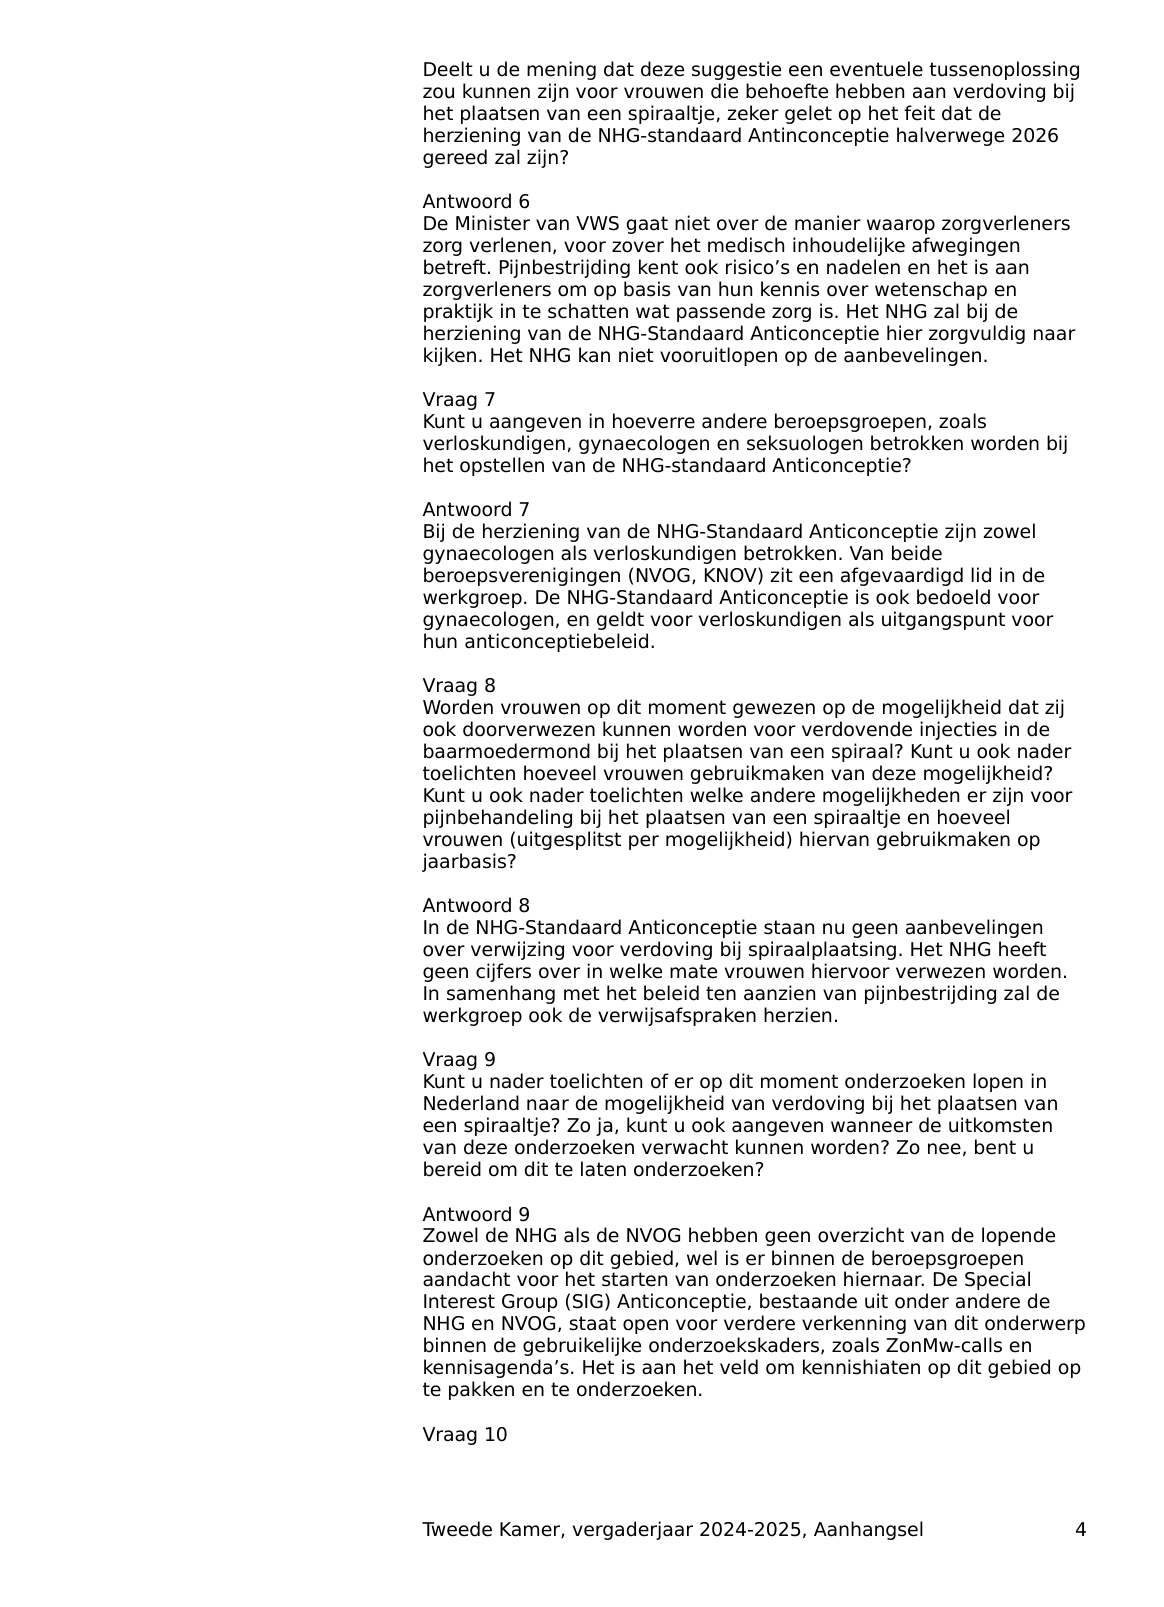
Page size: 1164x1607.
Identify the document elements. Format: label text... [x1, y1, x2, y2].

text Worden vrouwen op dit moment gewezen op de mogelijkheid dat zij ook doorverwezen kunnen worden voor verdovende injecties in de baarmoedermond bij het plaatsen van een spiraal? Kunt u ook nader toelichten hoeveel vrouwen gebruikmaken van deze mogelijkheid? Kunt u ook nader toelichten welke andere mogelijkheden er zijn voor pijnbehandeling bij het plaatsen van een spiraaltje en hoeveel vrouwen (uitgesplitst per mogelijkheid) hiervan gebruikmaken op jaarbasis? [422, 697, 1087, 873]
text Antwoord 9 [422, 1203, 1087, 1225]
text Antwoord 8 [422, 895, 1087, 917]
text Vraag 8 [422, 675, 1087, 697]
text Zowel de NHG als de NVOG hebben geen overzicht van de lopende onderzoeken op dit gebied, wel is er binnen de beroepsgroepen aandacht voor het starten van onderzoeken hiernaar. De Special Interest Group (SIG) Anticonceptie, bestaande uit onder andere de NHG en NVOG, staat open voor verdere verkenning van dit onderwerp binnen de gebruikelijke onderzoekskaders, zoals ZonMw-calls en kennisagenda’s. Het is aan het veld om kennishiaten op dit gebied op te pakken en te onderzoeken. [422, 1225, 1087, 1401]
text Vraag 7 [422, 389, 1087, 411]
text Bij de herziening van de NHG-Standaard Anticonceptie zijn zowel gynaecologen als verloskundigen betrokken. Van beide beroepsverenigingen (NVOG, KNOV) zit een afgevaardigd lid in de werkgroep. De NHG-Standaard Anticonceptie is ook bedoeld voor gynaecologen, en geldt voor verloskundigen als uitgangspunt voor hun anticonceptiebeleid. [422, 521, 1087, 653]
text Kunt u nader toelichten of er op dit moment onderzoeken lopen in Nederland naar de mogelijkheid van verdoving bij het plaatsen van een spiraaltje? Zo ja, kunt u ook aangeven wanneer de uitkomsten van deze onderzoeken verwacht kunnen worden? Zo nee, bent u bereid om dit te laten onderzoeken? [422, 1071, 1087, 1181]
text Vraag 9 [422, 1049, 1087, 1071]
text Kunt u aangeven in hoeverre andere beroepsgroepen, zoals verloskundigen, gynaecologen en seksuologen betrokken worden bij het opstellen van de NHG-standaard Anticonceptie? [422, 411, 1087, 477]
text De Minister van VWS gaat niet over de manier waarop zorgverleners zorg verlenen, voor zover het medisch inhoudelijke afwegingen betreft. Pijnbestrijding kent ook risico’s en nadelen en het is aan zorgverleners om op basis van hun kennis over wetenschap en praktijk in te schatten wat passende zorg is. Het NHG zal bij de herziening van de NHG-Standaard Anticonceptie hier zorgvuldig naar kijken. Het NHG kan niet vooruitlopen op de aanbevelingen. [422, 213, 1087, 367]
text Antwoord 7 [422, 499, 1087, 521]
text Antwoord 6 [422, 191, 1087, 213]
text Vraag 10 [422, 1423, 1087, 1445]
text In de NHG-Standaard Anticonceptie staan nu geen aanbevelingen over verwijzing voor verdoving bij spiraalplaatsing. Het NHG heeft geen cijfers over in welke mate vrouwen hiervoor verwezen worden. In samenhang met het beleid ten aanzien van pijnbestrijding zal de werkgroep ook de verwijsafspraken herzien. [422, 917, 1087, 1027]
text Deelt u de mening dat deze suggestie een eventuele tussenoplossing zou kunnen zijn voor vrouwen die behoefte hebben aan verdoving bij het plaatsen van een spiraaltje, zeker gelet op het feit dat de herziening van de NHG-standaard Antinconceptie halverwege 2026 gereed zal zijn? [422, 59, 1087, 169]
